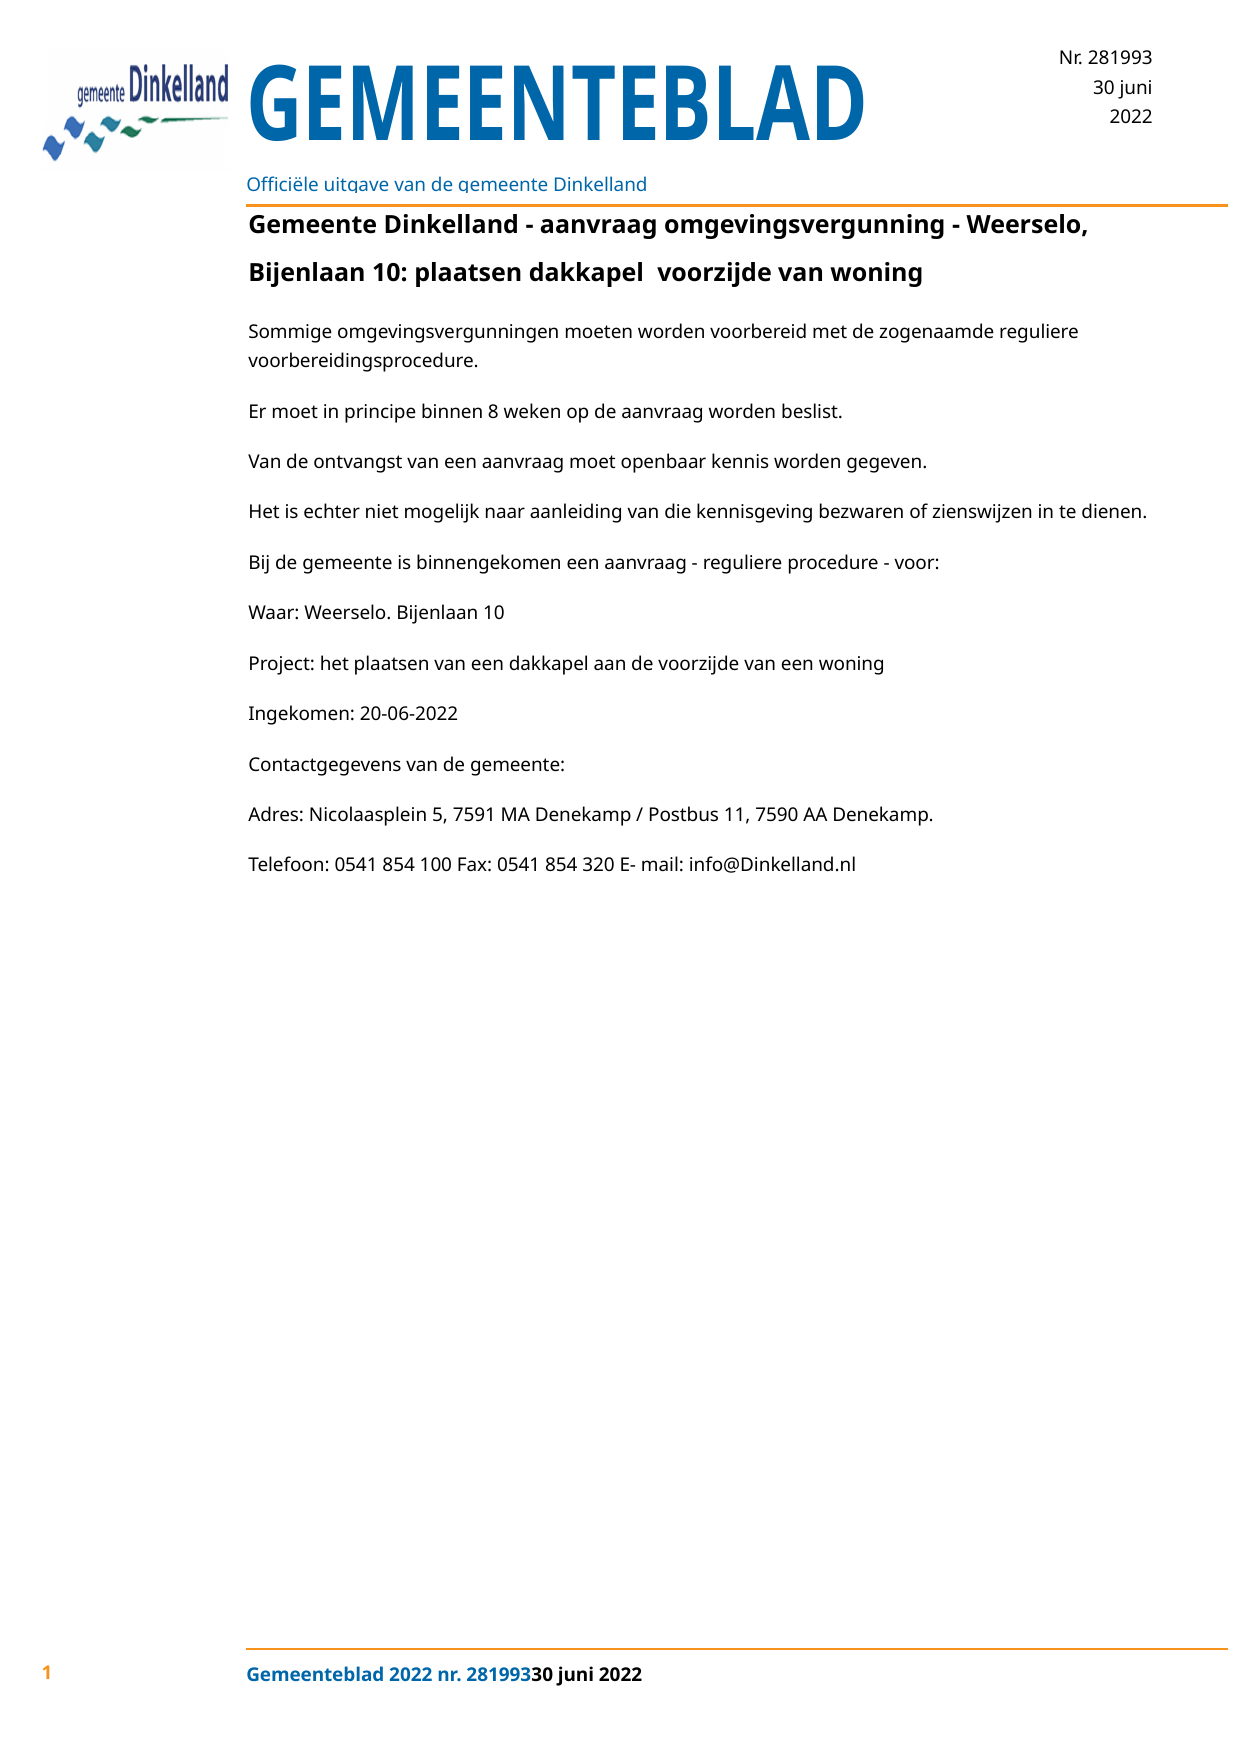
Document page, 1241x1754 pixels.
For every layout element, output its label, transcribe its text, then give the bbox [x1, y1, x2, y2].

text Telefoon: 0541 854 100 Fax: 0541 854 320 E- mail: info@Dinkelland.nl [248, 852, 1152, 877]
text Project: het plaatsen van een dakkapel aan de voorzijde van een woning [248, 650, 1152, 676]
text Sommige omgevingsvergunningen moeten worden voorbereid met de zogenaamde reguliere voorbereidingsprocedure. [248, 318, 1152, 373]
text Gemeente Dinkelland - aanvraag omgevingsvergunning - Weerselo, Bijenlaan 10: plaatsen dakkapel voorzijde van woning [248, 207, 1152, 288]
text Contactgegevens van de gemeente: [248, 751, 1152, 777]
text Adres: Nicolaasplein 5, 7591 MA Denekamp / Postbus 11, 7590 AA Denekamp. [248, 801, 1152, 827]
text Bij de gemeente is binnengekomen een aanvraag - reguliere procedure - voor: [248, 549, 1152, 575]
text Waar: Weerselo. Bijenlaan 10 [248, 599, 1152, 625]
text Het is echter niet mogelijk naar aanleiding van die kennisgeving bezwaren of zienswijzen in te dienen. [248, 499, 1152, 524]
picture [41, 47, 231, 172]
text Van de ontvangst van een aanvraag moet openbaar kennis worden gegeven. [248, 448, 1152, 474]
text Er moet in principe binnen 8 weken op de aanvraag worden beslist. [248, 398, 1152, 424]
text Ingekomen: 20-06-2022 [248, 700, 1152, 726]
